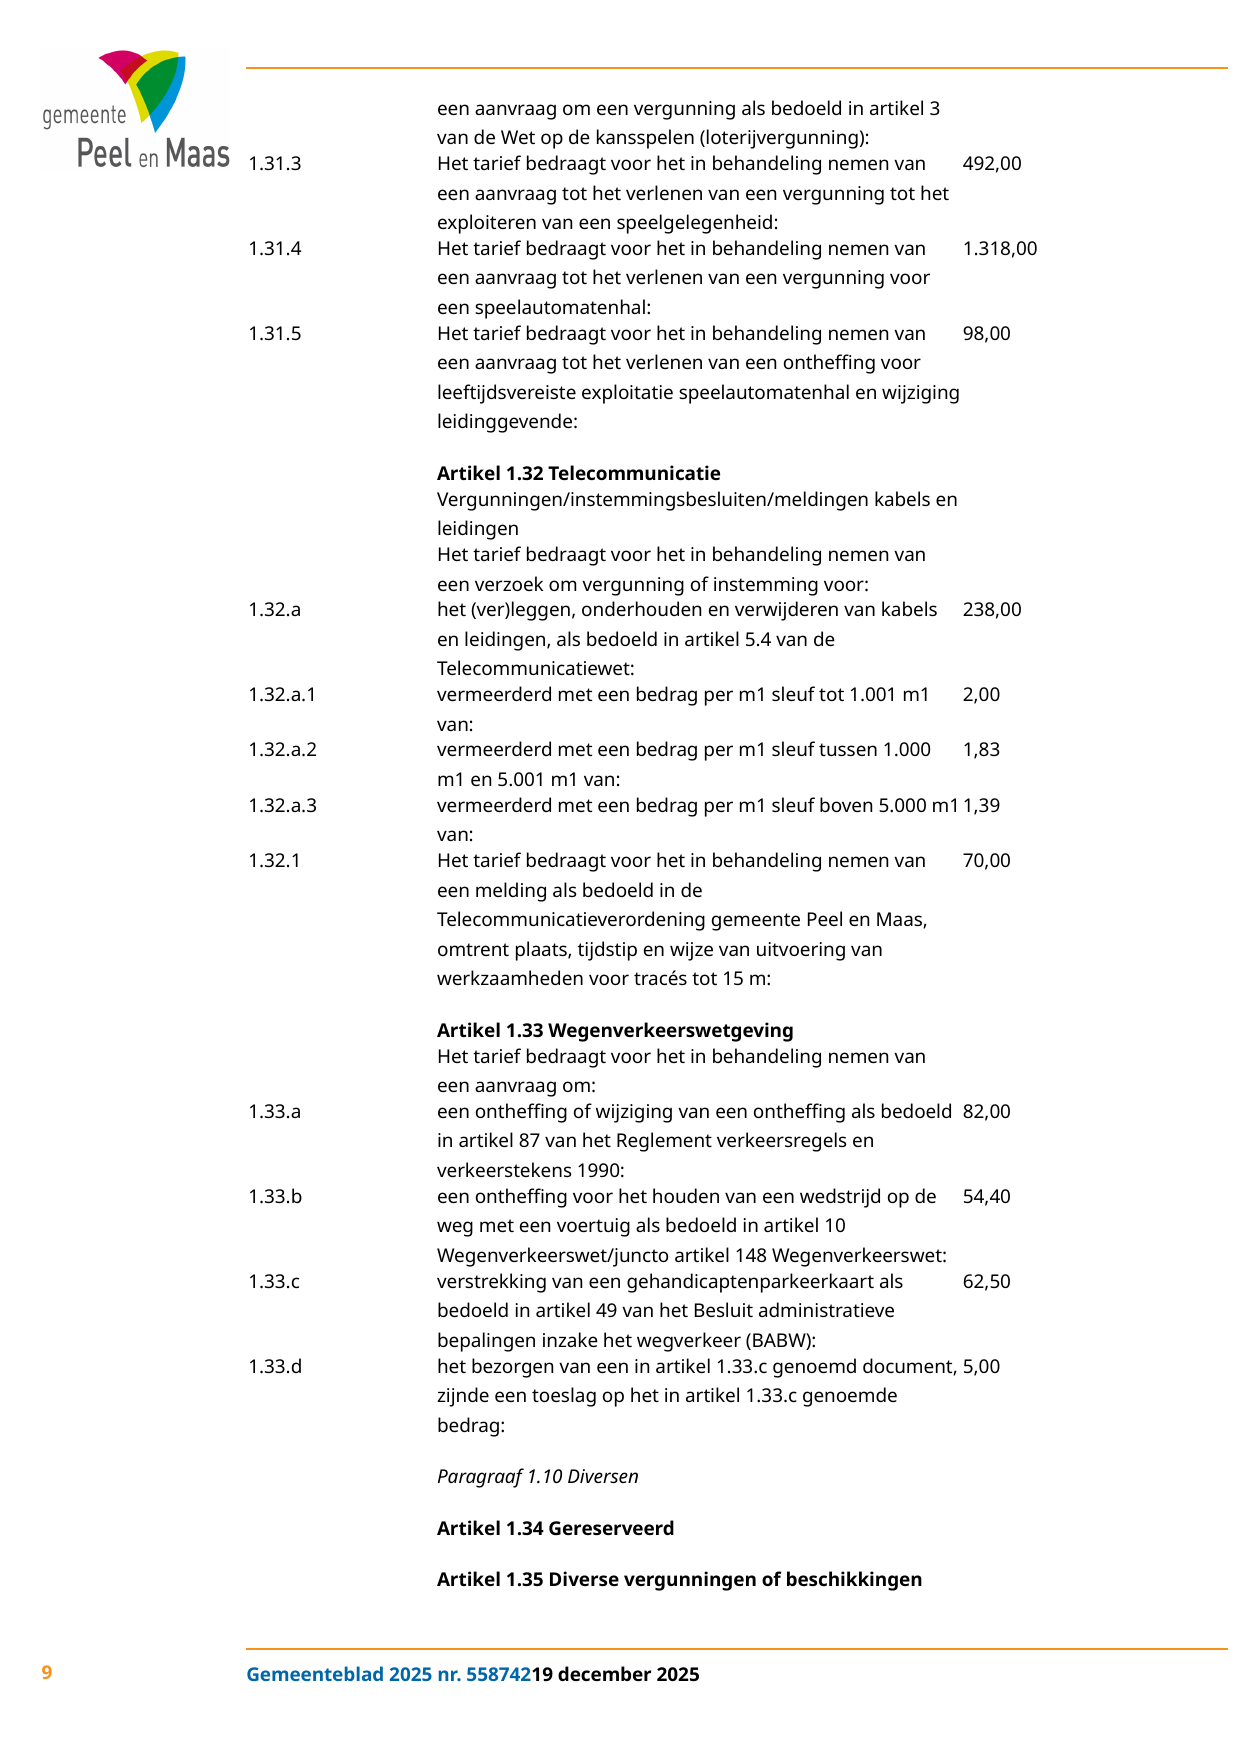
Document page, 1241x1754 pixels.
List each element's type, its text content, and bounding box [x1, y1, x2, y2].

table_cell Het tarief bedraagt voor het in behandeling nemen van een aanvraag tot het verlenen van een ontheffing voor leeftijdsvereiste exploitatie speelautomatenhal en wijziging leidinggevende: [437, 320, 963, 434]
table_cell [437, 434, 963, 460]
table_cell [248, 1489, 437, 1515]
table_cell 1,83 [963, 737, 1152, 792]
table_cell vermeerderd met een bedrag per m1 sleuf tot 1.001 m1 van: [437, 681, 963, 737]
table_cell Vergunningen/instemmingsbesluiten/meldingen kabels en leidingen [437, 486, 963, 541]
table_cell 1.31.3 [248, 150, 437, 235]
table_cell [963, 1515, 1152, 1541]
table_cell [248, 541, 437, 596]
table_cell 1.31.4 [248, 235, 437, 320]
table_cell [248, 991, 437, 1017]
table_cell 1.33.b [248, 1183, 437, 1268]
table_cell [437, 1438, 963, 1463]
table_cell 5,00 [963, 1353, 1152, 1438]
table_cell [963, 95, 1152, 150]
picture [41, 47, 231, 172]
table_cell een aanvraag om een vergunning als bedoeld in artikel 3 van de Wet op de kansspelen (loterijvergunning): [437, 95, 963, 150]
table_cell [963, 460, 1152, 486]
table_cell [963, 1017, 1152, 1043]
table_cell 1.32.a [248, 596, 437, 681]
table_cell [248, 1566, 437, 1592]
table_cell 1.32.a.3 [248, 792, 437, 847]
table_cell [963, 434, 1152, 460]
table_cell het bezorgen van een in artikel 1.33.c genoemd document, zijnde een toeslag op het in artikel 1.33.c genoemde bedrag: [437, 1353, 963, 1438]
table_cell 1.33.a [248, 1098, 437, 1183]
table_cell Het tarief bedraagt voor het in behandeling nemen van een aanvraag om: [437, 1043, 963, 1098]
table_cell [248, 486, 437, 541]
table_cell [248, 1515, 437, 1541]
table_cell [963, 1489, 1152, 1515]
table_cell Artikel 1.32 Telecommunicatie [437, 460, 963, 486]
table_cell 98,00 [963, 320, 1152, 434]
table_cell vermeerderd met een bedrag per m1 sleuf boven 5.000 m1 van: [437, 792, 963, 847]
table_cell [963, 1464, 1152, 1489]
table_cell 1,39 [963, 792, 1152, 847]
table_cell 62,50 [963, 1268, 1152, 1353]
table_cell [963, 1043, 1152, 1098]
table_cell [248, 460, 437, 486]
table_cell Paragraaf 1.10 Diversen [437, 1464, 963, 1489]
table_cell vermeerderd met een bedrag per m1 sleuf tussen 1.000 m1 en 5.001 m1 van: [437, 737, 963, 792]
table_cell 1.32.1 [248, 847, 437, 991]
table_cell 1.31.5 [248, 320, 437, 434]
table_cell Het tarief bedraagt voor het in behandeling nemen van een aanvraag tot het verlenen van een vergunning voor een speelautomatenhal: [437, 235, 963, 320]
table_cell [248, 95, 437, 150]
table_cell [437, 1541, 963, 1566]
table_cell [963, 991, 1152, 1017]
table_cell 492,00 [963, 150, 1152, 235]
table_cell 1.33.d [248, 1353, 437, 1438]
table_cell 70,00 [963, 847, 1152, 991]
table_cell [248, 1464, 437, 1489]
table_cell verstrekking van een gehandicaptenparkeerkaart als bedoeld in artikel 49 van het Besluit administratieve bepalingen inzake het wegverkeer (BABW): [437, 1268, 963, 1353]
table_cell [963, 1541, 1152, 1566]
table_cell het (ver)leggen, onderhouden en verwijderen van kabels en leidingen, als bedoeld in artikel 5.4 van de Telecommunicatiewet: [437, 596, 963, 681]
table_cell [248, 434, 437, 460]
table_cell 1.318,00 [963, 235, 1152, 320]
table_cell een ontheffing of wijziging van een ontheffing als bedoeld in artikel 87 van het Reglement verkeersregels en verkeerstekens 1990: [437, 1098, 963, 1183]
table_cell 1.32.a.1 [248, 681, 437, 737]
table_cell 238,00 [963, 596, 1152, 681]
table_cell Het tarief bedraagt voor het in behandeling nemen van een melding als bedoeld in de Telecommunicatieverordening gemeente Peel en Maas, omtrent plaats, tijdstip en wijze van uitvoering van werkzaamheden voor tracés tot 15 m: [437, 847, 963, 991]
table_cell [248, 1438, 437, 1463]
table_cell 1.32.a.2 [248, 737, 437, 792]
table_cell Het tarief bedraagt voor het in behandeling nemen van een aanvraag tot het verlenen van een vergunning tot het exploiteren van een speelgelegenheid: [437, 150, 963, 235]
table_cell Artikel 1.35 Diverse vergunningen of beschikkingen [437, 1566, 963, 1592]
table_cell Artikel 1.34 Gereserveerd [437, 1515, 963, 1541]
table_cell [437, 991, 963, 1017]
table_cell 2,00 [963, 681, 1152, 737]
table_cell [437, 1489, 963, 1515]
table_cell 82,00 [963, 1098, 1152, 1183]
table_cell een ontheffing voor het houden van een wedstrijd op de weg met een voertuig als bedoeld in artikel 10 Wegenverkeerswet/juncto artikel 148 Wegenverkeerswet: [437, 1183, 963, 1268]
table_cell [963, 1566, 1152, 1592]
table_cell 54,40 [963, 1183, 1152, 1268]
table_cell [248, 1541, 437, 1566]
table_cell [248, 1043, 437, 1098]
table_cell Het tarief bedraagt voor het in behandeling nemen van een verzoek om vergunning of instemming voor: [437, 541, 963, 596]
table_cell [963, 1438, 1152, 1463]
table_cell [963, 486, 1152, 541]
table_cell Artikel 1.33 Wegenverkeerswetgeving [437, 1017, 963, 1043]
table_cell [963, 541, 1152, 596]
table_cell 1.33.c [248, 1268, 437, 1353]
table_cell [248, 1017, 437, 1043]
